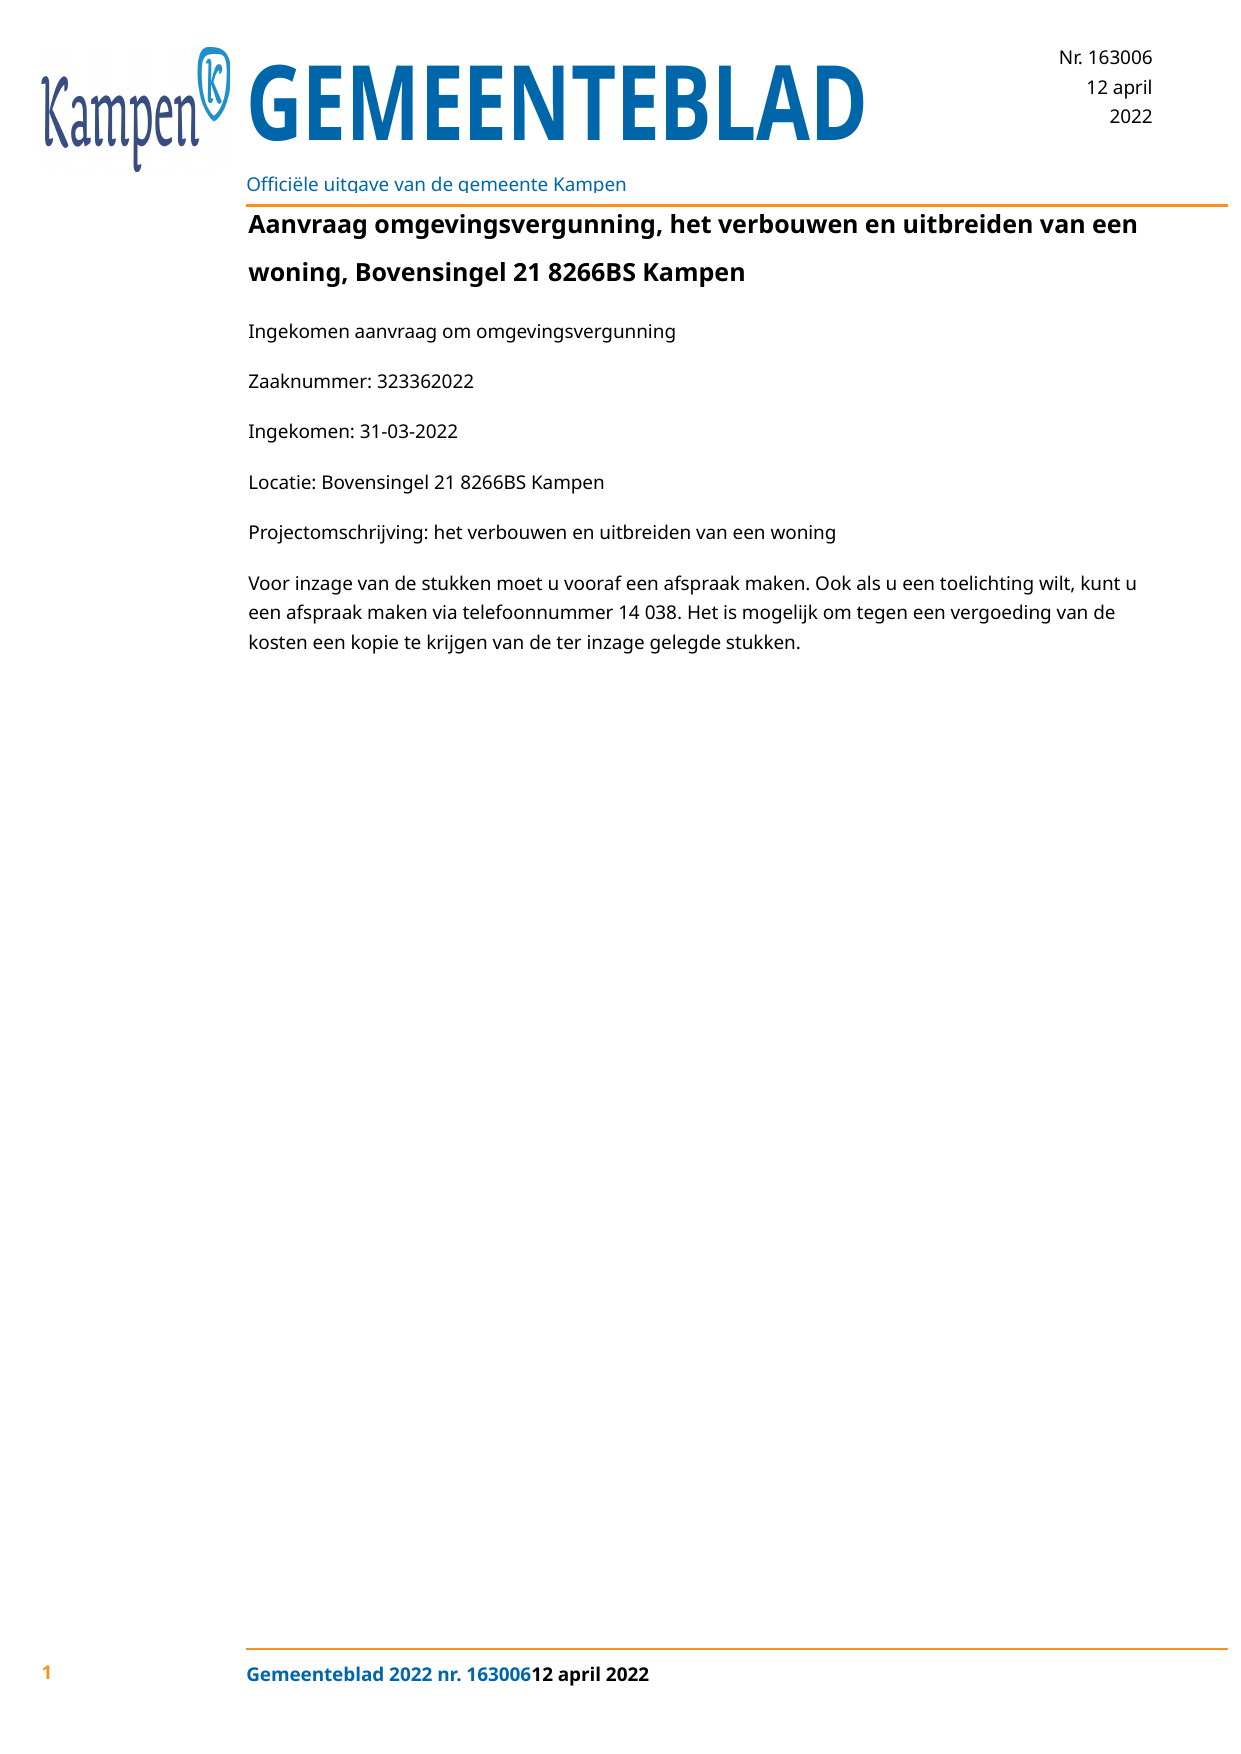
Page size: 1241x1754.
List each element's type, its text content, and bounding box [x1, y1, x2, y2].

text Ingekomen: 31-03-2022 [248, 419, 1152, 444]
picture [41, 47, 231, 172]
text Ingekomen aanvraag om omgevingsvergunning [248, 318, 1152, 344]
text Aanvraag omgevingsvergunning, het verbouwen en uitbreiden van een woning, Bovensingel 21 8266BS Kampen [248, 207, 1152, 288]
text Projectomschrijving: het verbouwen en uitbreiden van een woning [248, 519, 1152, 545]
text Locatie: Bovensingel 21 8266BS Kampen [248, 469, 1152, 495]
text Voor inzage van de stukken moet u vooraf een afspraak maken. Ook als u een toelichting wilt, kunt u een afspraak maken via telefoonnummer 14 038. Het is mogelijk om tegen een vergoeding van de kosten een kopie te krijgen van de ter inzage gelegde stukken. [248, 570, 1152, 655]
text Zaaknummer: 323362022 [248, 368, 1152, 394]
